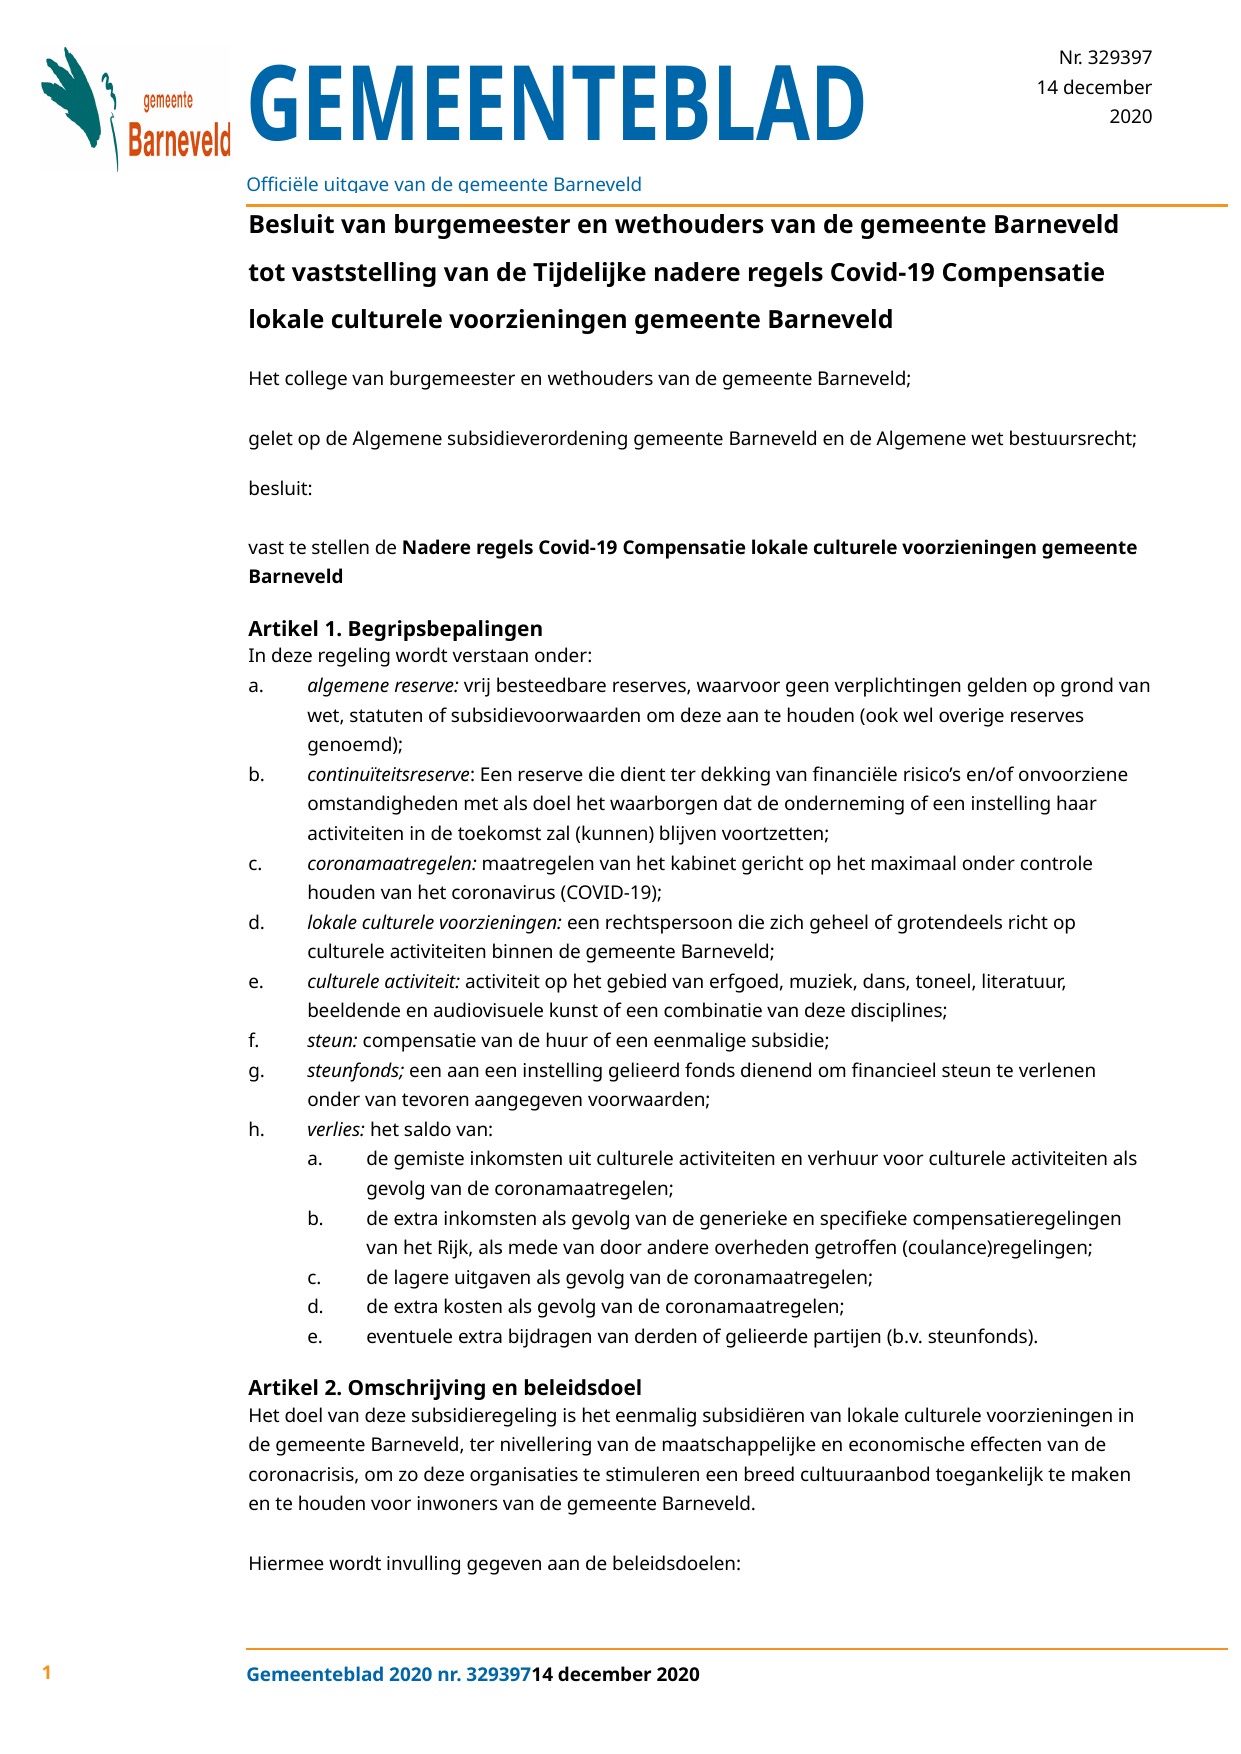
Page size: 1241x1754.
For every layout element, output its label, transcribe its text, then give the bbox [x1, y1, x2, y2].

picture [41, 47, 231, 172]
text besluit: [248, 475, 1152, 501]
list culturele activiteit: activiteit op het gebied van erfgoed, muziek, dans, toneel, literatuur, beeldende en audiovisuele kunst of een combinatie van deze disciplines; [248, 968, 1152, 1023]
text Het college van burgemeester en wethouders van de gemeente Barneveld; [248, 366, 1152, 391]
list algemene reserve: vrij besteedbare reserves, waarvoor geen verplichtingen gelden op grond van wet, statuten of subsidievoorwaarden om deze aan te houden (ook wel overige reserves genoemd); [248, 672, 1152, 757]
list lokale culturele voorzieningen: een rechtspersoon die zich geheel of grotendeels richt op culturele activiteiten binnen de gemeente Barneveld; [248, 909, 1152, 964]
list de gemiste inkomsten uit culturele activiteiten en verhuur voor culturele activiteiten als gevolg van de coronamaatregelen; [307, 1146, 1152, 1201]
list de lagere uitgaven als gevolg van de coronamaatregelen; [307, 1264, 1152, 1289]
text Besluit van burgemeester en wethouders van de gemeente Barneveld tot vaststelling van de Tijdelijke nadere regels Covid-19 Compensatie lokale culturele voorzieningen gemeente Barneveld [248, 207, 1152, 336]
list steunfonds; een aan een instelling gelieerd fonds dienend om financieel steun te verlenen onder van tevoren aangegeven voorwaarden; [248, 1057, 1152, 1112]
list de extra inkomsten als gevolg van de generieke en specifieke compensatieregelingen van het Rijk, als mede van door andere overheden getroffen (coulance)regelingen; [307, 1205, 1152, 1260]
text gelet op de Algemene subsidieverordening gemeente Barneveld en de Algemene wet bestuursrecht; [248, 425, 1152, 450]
text Artikel 1. Begripsbepalingen [248, 614, 1152, 643]
list continuïteitsreserve: Een reserve die dient ter dekking van financiële risico’s en/of onvoorziene omstandigheden met als doel het waarborgen dat de onderneming of een instelling haar activiteiten in de toekomst zal (kunnen) blijven voortzetten; [248, 761, 1152, 846]
list de extra kosten als gevolg van de coronamaatregelen; [307, 1293, 1152, 1319]
list steun: compensatie van de huur of een eenmalige subsidie; [248, 1027, 1152, 1053]
list coronamaatregelen: maatregelen van het kabinet gericht op het maximaal onder controle houden van het coronavirus (COVID-19); [248, 850, 1152, 905]
text Hiermee wordt invulling gegeven aan de beleidsdoelen: [248, 1550, 1152, 1576]
text Het doel van deze subsidieregeling is het eenmalig subsidiëren van lokale culturele voorzieningen in de gemeente Barneveld, ter nivellering van de maatschappelijke en economische effecten van de coronacrisis, om zo deze organisaties te stimuleren een breed cultuuraanbod toegankelijk te maken en te houden voor inwoners van de gemeente Barneveld. [248, 1402, 1152, 1516]
text In deze regeling wordt verstaan onder: [248, 643, 1152, 668]
text vast te stellen de Nadere regels Covid-19 Compensatie lokale culturele voorzieningen gemeente Barneveld [248, 534, 1152, 589]
list eventuele extra bijdragen van derden of gelieerde partijen (b.v. steunfonds). [307, 1323, 1152, 1349]
text Artikel 2. Omschrijving en beleidsdoel [248, 1373, 1152, 1402]
list verlies: het saldo van: [248, 1116, 1152, 1142]
